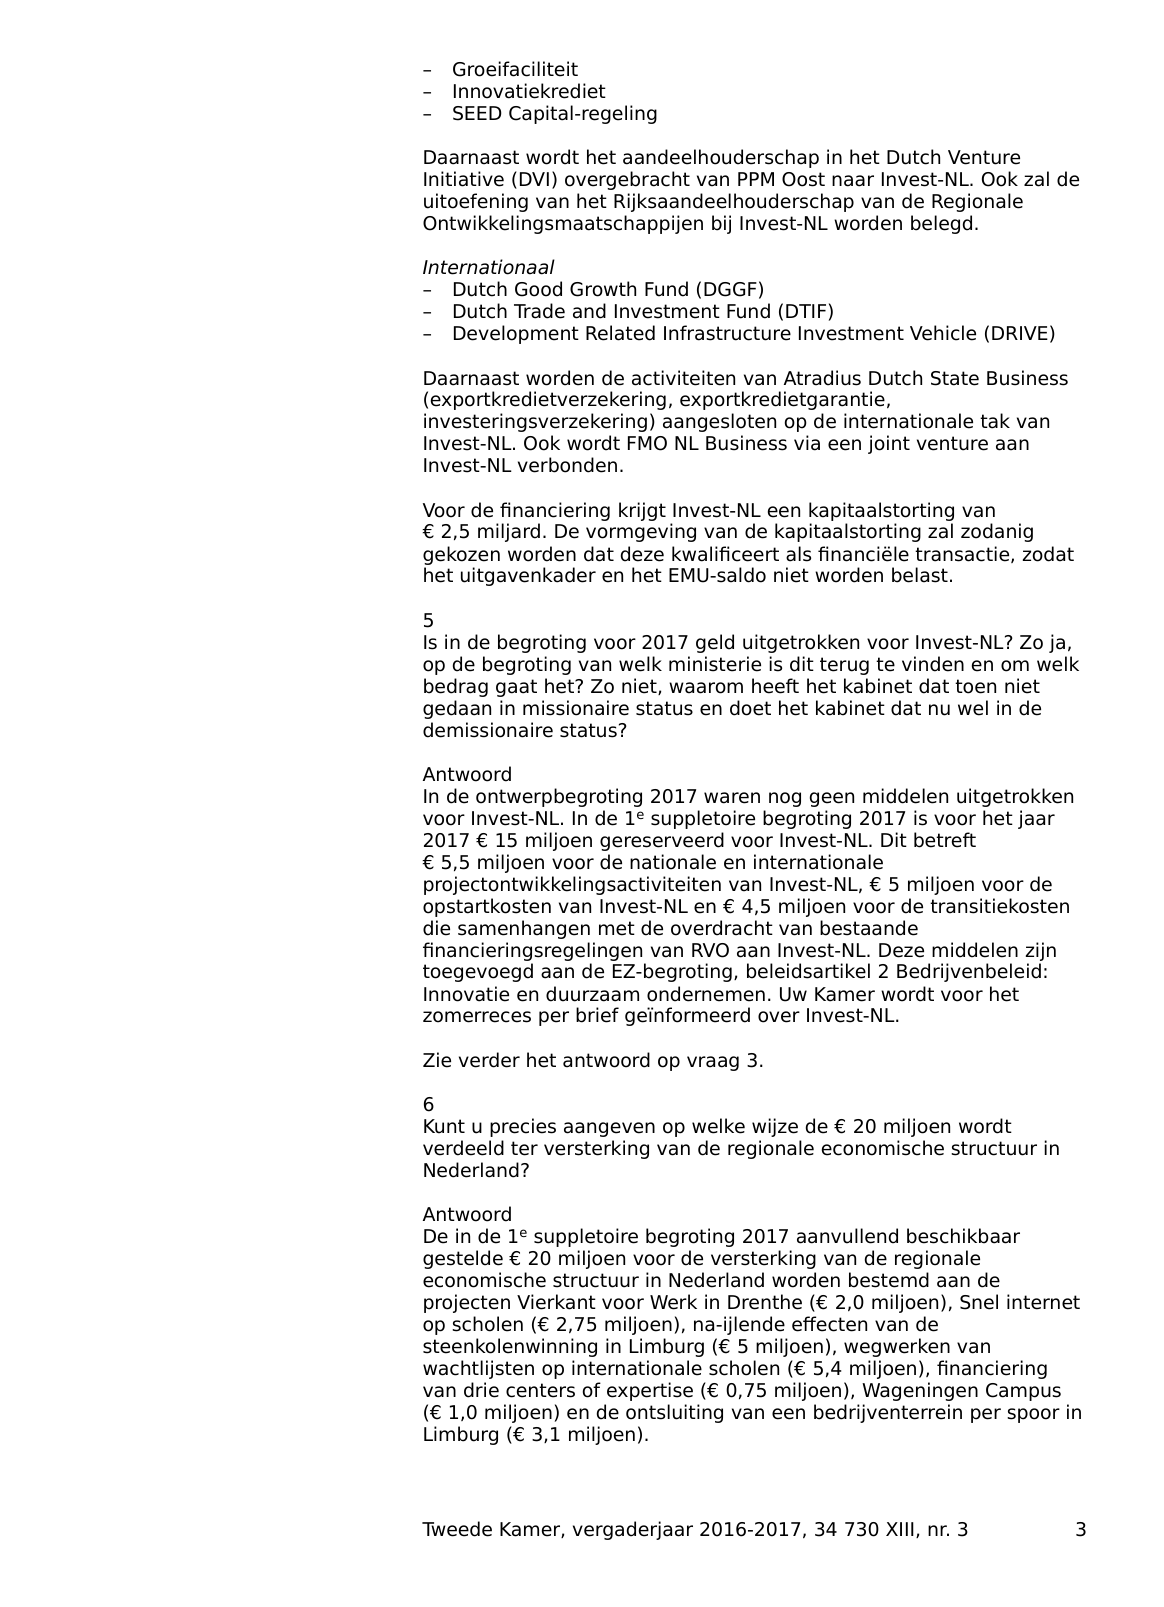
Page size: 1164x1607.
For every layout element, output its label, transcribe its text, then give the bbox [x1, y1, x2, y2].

text – Dutch Trade and Investment Fund (DTIF) [422, 301, 1087, 323]
text – Development Related Infrastructure Investment Vehicle (DRIVE) [422, 323, 1087, 345]
text – SEED Capital-regeling [422, 103, 1087, 125]
text – Dutch Good Growth Fund (DGGF) [422, 279, 1087, 301]
text Kunt u precies aangeven op welke wijze de € 20 miljoen wordt verdeeld ter versterking van de regionale economische structuur in Nederland? [422, 1116, 1087, 1182]
text Zie verder het antwoord op vraag 3. [422, 1049, 1087, 1072]
text Daarnaast worden de activiteiten van Atradius Dutch State Business (exportkredietverzekering, exportkredietgarantie, investeringsverzekering) aangesloten op de internationale tak van Invest-NL. Ook wordt FMO NL Business via een joint venture aan Invest-NL verbonden. [422, 367, 1087, 477]
text In de ontwerpbegroting 2017 waren nog geen middelen uitgetrokken voor Invest-NL. In de 1e suppletoire begroting 2017 is voor het jaar 2017 € 15 miljoen gereserveerd voor Invest-NL. Dit betreft € 5,5 miljoen voor de nationale en internationale projectontwikkelingsactiviteiten van Invest-NL, € 5 miljoen voor de opstartkosten van Invest-NL en € 4,5 miljoen voor de transitiekosten die samenhangen met de overdracht van bestaande financieringsregelingen van RVO aan Invest-NL. Deze middelen zijn toegevoegd aan de EZ-begroting, beleidsartikel 2 Bedrijvenbeleid: Innovatie en duurzaam ondernemen. Uw Kamer wordt voor het zomerreces per brief geïnformeerd over Invest-NL. [422, 786, 1087, 1027]
text – Innovatiekrediet [422, 81, 1087, 103]
text Voor de financiering krijgt Invest-NL een kapitaalstorting van € 2,5 miljard. De vormgeving van de kapitaalstorting zal zodanig gekozen worden dat deze kwalificeert als financiële transactie, zodat het uitgavenkader en het EMU-saldo niet worden belast. [422, 499, 1087, 587]
text – Groeifaciliteit [422, 59, 1087, 81]
text De in de 1e suppletoire begroting 2017 aanvullend beschikbaar gestelde € 20 miljoen voor de versterking van de regionale economische structuur in Nederland worden bestemd aan de projecten Vierkant voor Werk in Drenthe (€ 2,0 miljoen), Snel internet op scholen (€ 2,75 miljoen), na-ijlende effecten van de steenkolenwinning in Limburg (€ 5 miljoen), wegwerken van wachtlijsten op internationale scholen (€ 5,4 miljoen), financiering van drie centers of expertise (€ 0,75 miljoen), Wageningen Campus (€ 1,0 miljoen) en de ontsluiting van een bedrijventerrein per spoor in Limburg (€ 3,1 miljoen). [422, 1226, 1087, 1446]
text Internationaal [422, 257, 1087, 279]
text 5 [422, 609, 1087, 632]
text Is in de begroting voor 2017 geld uitgetrokken voor Invest-NL? Zo ja, op de begroting van welk ministerie is dit terug te vinden en om welk bedrag gaat het? Zo niet, waarom heeft het kabinet dat toen niet gedaan in missionaire status en doet het kabinet dat nu wel in de demissionaire status? [422, 632, 1087, 741]
text Antwoord [422, 1204, 1087, 1226]
text Daarnaast wordt het aandeelhouderschap in het Dutch Venture Initiative (DVI) overgebracht van PPM Oost naar Invest-NL. Ook zal de uitoefening van het Rijksaandeelhouderschap van de Regionale Ontwikkelingsmaatschappijen bij Invest-NL worden belegd. [422, 147, 1087, 235]
text 6 [422, 1094, 1087, 1116]
text Antwoord [422, 764, 1087, 786]
